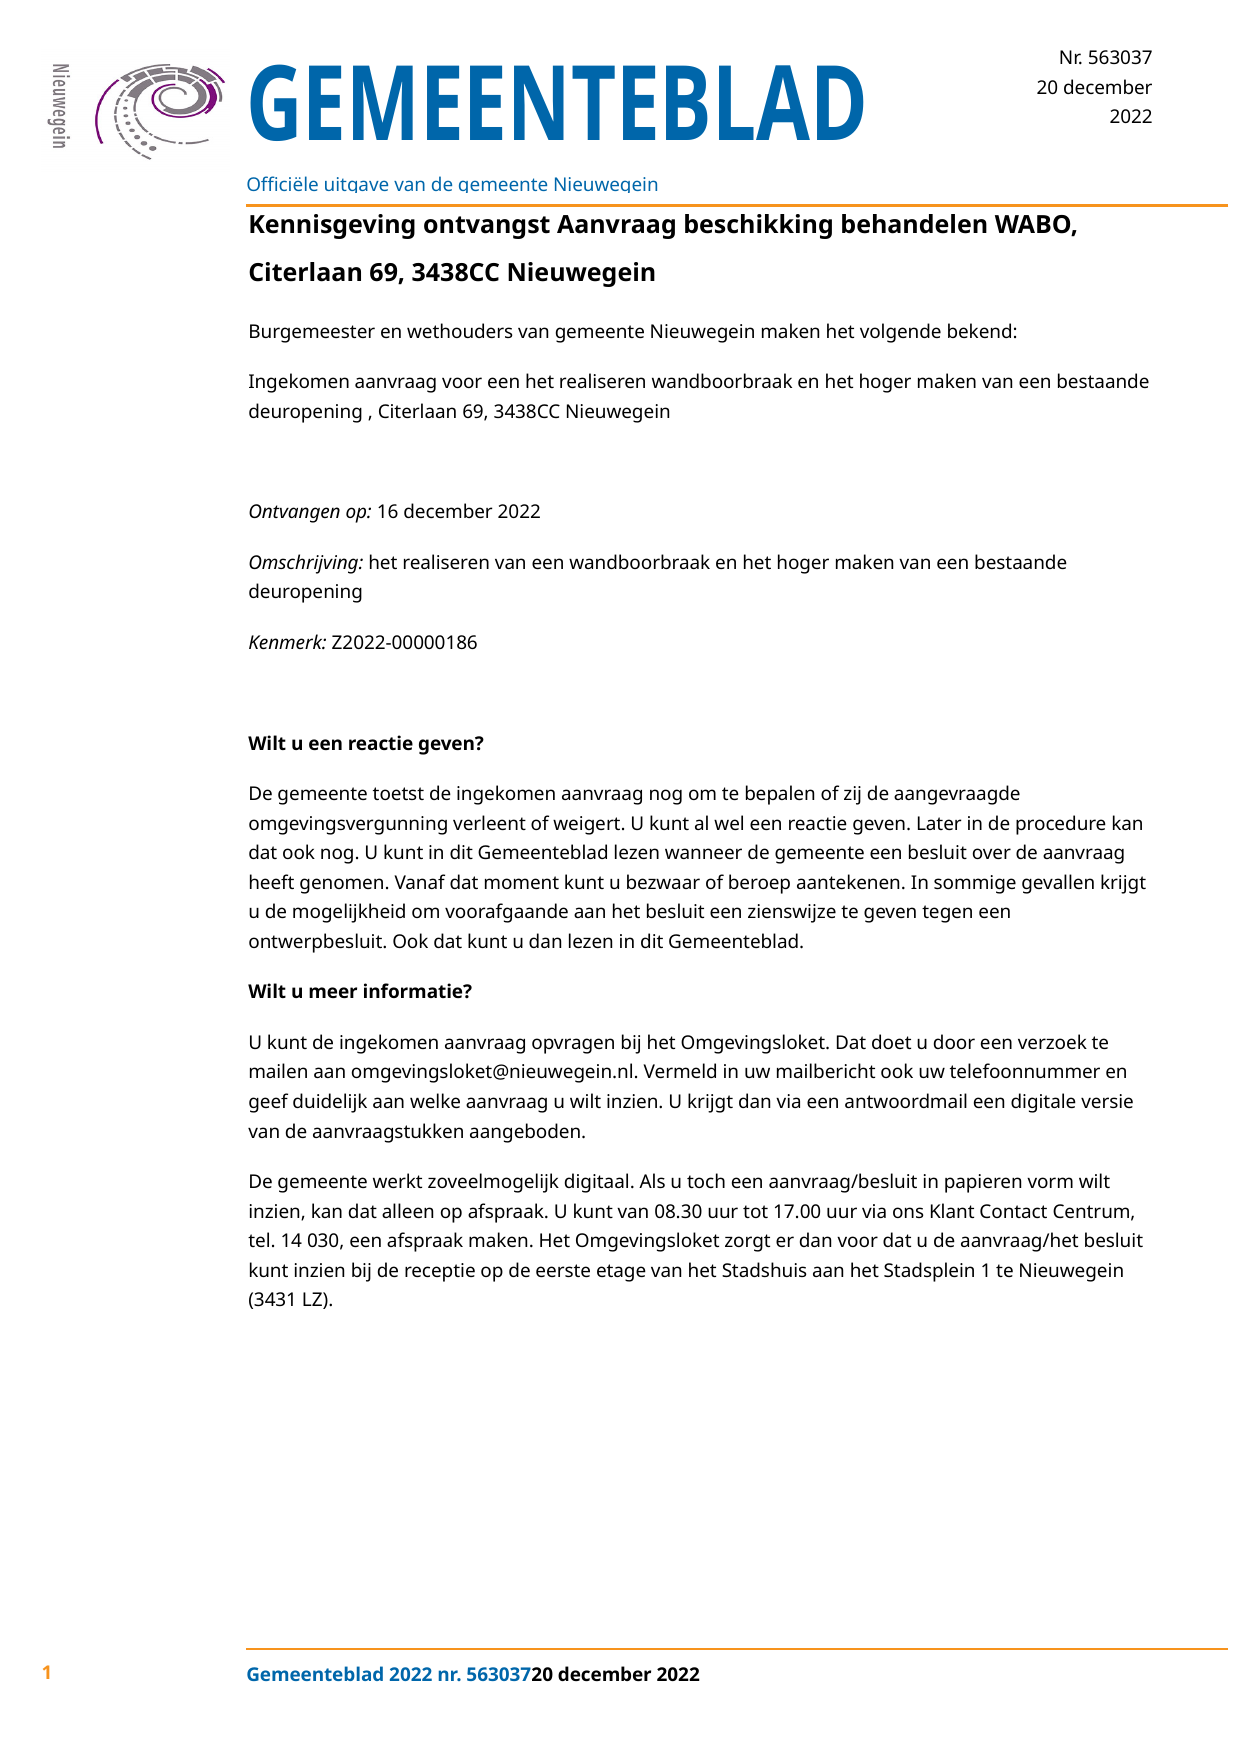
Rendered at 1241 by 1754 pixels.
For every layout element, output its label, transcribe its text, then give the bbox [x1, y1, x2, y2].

text De gemeente toetst de ingekomen aanvraag nog om te bepalen of zij de aangevraagde omgevingsvergunning verleent of weigert. U kunt al wel een reactie geven. Later in de procedure kan dat ook nog. U kunt in dit Gemeenteblad lezen wanneer de gemeente een besluit over de aanvraag heeft genomen. Vanaf dat moment kunt u bezwaar of beroep aantekenen. In sommige gevallen krijgt u de mogelijkheid om voorafgaande aan het besluit een zienswijze te geven tegen een ontwerpbesluit. Ook dat kunt u dan lezen in dit Gemeenteblad. [248, 780, 1152, 954]
text Kenmerk: Z2022-00000186 [248, 629, 1152, 655]
text Ingekomen aanvraag voor een het realiseren wandboorbraak en het hoger maken van een bestaande deuropening , Citerlaan 69, 3438CC Nieuwegein [248, 368, 1152, 424]
text U kunt de ingekomen aanvraag opvragen bij het Omgevingsloket. Dat doet u door een verzoek te mailen aan omgevingsloket@nieuwegein.nl. Vermeld in uw mailbericht ook uw telefoonnummer en geef duidelijk aan welke aanvraag u wilt inzien. U krijgt dan via een antwoordmail een digitale versie van de aanvraagstukken aangeboden. [248, 1029, 1152, 1144]
text Ontvangen op: 16 december 2022 [248, 499, 1152, 524]
text Burgemeester en wethouders van gemeente Nieuwegein maken het volgende bekend: [248, 318, 1152, 344]
text Omschrijving: het realiseren van een wandboorbraak en het hoger maken van een bestaande deuropening [248, 549, 1152, 604]
text Wilt u meer informatie? [248, 979, 1152, 1004]
text De gemeente werkt zoveelmogelijk digitaal. Als u toch een aanvraag/besluit in papieren vorm wilt inzien, kan dat alleen op afspraak. U kunt van 08.30 uur tot 17.00 uur via ons Klant Contact Centrum, tel. 14 030, een afspraak maken. Het Omgevingsloket zorgt er dan voor dat u de aanvraag/het besluit kunt inzien bij de receptie op de eerste etage van het Stadshuis aan het Stadsplein 1 te Nieuwegein (3431 LZ). [248, 1168, 1152, 1312]
text Kennisgeving ontvangst Aanvraag beschikking behandelen WABO, Citerlaan 69, 3438CC Nieuwegein [248, 207, 1152, 288]
picture [41, 47, 231, 172]
text Wilt u een reactie geven? [248, 730, 1152, 756]
